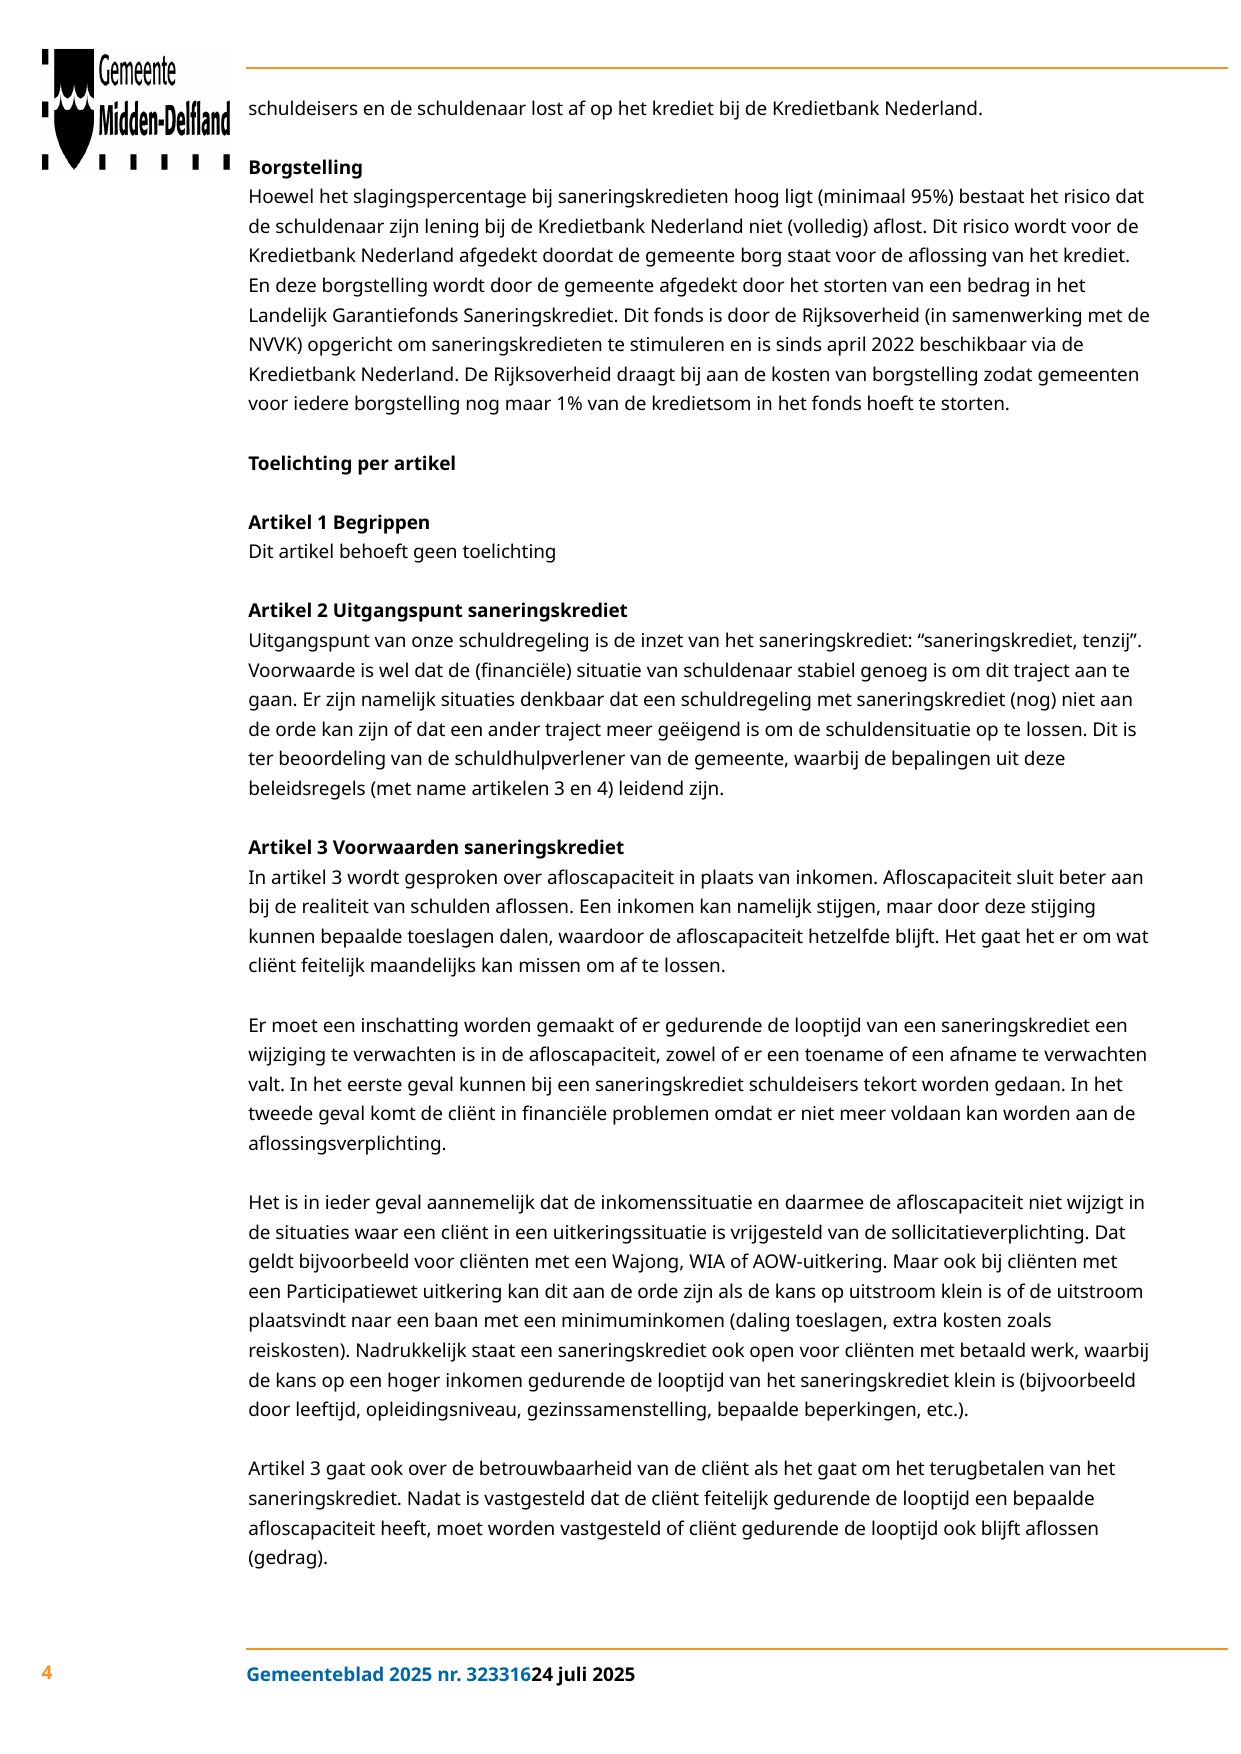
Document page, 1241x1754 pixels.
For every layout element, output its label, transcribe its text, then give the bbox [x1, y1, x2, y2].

text Artikel 3 gaat ook over de betrouwbaarheid van de cliënt als het gaat om het terugbetalen van het saneringskrediet. Nadat is vastgesteld dat de cliënt feitelijk gedurende de looptijd een bepaalde afloscapaciteit heeft, moet worden vastgesteld of cliënt gedurende de looptijd ook blijft aflossen (gedrag). [248, 1456, 1152, 1570]
text Artikel 1 Begrippen [248, 509, 1152, 535]
text Het is in ieder geval aannemelijk dat de inkomenssituatie en daarmee de afloscapaciteit niet wijzigt in de situaties waar een cliënt in een uitkeringssituatie is vrijgesteld van de sollicitatieverplichting. Dat geldt bijvoorbeeld voor cliënten met een Wajong, WIA of AOW-uitkering. Maar ook bij cliënten met een Participatiewet uitkering kan dit aan de orde zijn als de kans op uitstroom klein is of de uitstroom plaatsvindt naar een baan met een minimuminkomen (daling toeslagen, extra kosten zoals reiskosten). Nadrukkelijk staat een saneringskrediet ook open voor cliënten met betaald werk, waarbij de kans op een hoger inkomen gedurende de looptijd van het saneringskrediet klein is (bijvoorbeeld door leeftijd, opleidingsniveau, gezinssamenstelling, bepaalde beperkingen, etc.). [248, 1189, 1152, 1422]
text Uitgangspunt van onze schuldregeling is de inzet van het saneringskrediet: “saneringskrediet, tenzij”. Voorwaarde is wel dat de (financiële) situatie van schuldenaar stabiel genoeg is om dit traject aan te gaan. Er zijn namelijk situaties denkbaar dat een schuldregeling met saneringskrediet (nog) niet aan de orde kan zijn of dat een ander traject meer geëigend is om de schuldensituatie op te lossen. Dit is ter beoordeling van de schuldhulpverlener van de gemeente, waarbij de bepalingen uit deze beleidsregels (met name artikelen 3 en 4) leidend zijn. [248, 627, 1152, 801]
text Toelichting per artikel [248, 450, 1152, 476]
picture [41, 47, 231, 172]
text Hoewel het slagingspercentage bij saneringskredieten hoog ligt (minimaal 95%) bestaat het risico dat de schuldenaar zijn lening bij de Kredietbank Nederland niet (volledig) aflost. Dit risico wordt voor de Kredietbank Nederland afgedekt doordat de gemeente borg staat voor de aflossing van het krediet. En deze borgstelling wordt door de gemeente afgedekt door het storten van een bedrag in het Landelijk Garantiefonds Saneringskrediet. Dit fonds is door de Rijksoverheid (in samenwerking met de NVVK) opgericht om saneringskredieten te stimuleren en is sinds april 2022 beschikbaar via de Kredietbank Nederland. De Rijksoverheid draagt bij aan de kosten van borgstelling zodat gemeenten voor iedere borgstelling nog maar 1% van de kredietsom in het fonds hoeft te storten. [248, 183, 1152, 416]
text Dit artikel behoeft geen toelichting [248, 538, 1152, 564]
text In artikel 3 wordt gesproken over afloscapaciteit in plaats van inkomen. Afloscapaciteit sluit beter aan bij de realiteit van schulden aflossen. Een inkomen kan namelijk stijgen, maar door deze stijging kunnen bepaalde toeslagen dalen, waardoor de afloscapaciteit hetzelfde blijft. Het gaat het er om wat cliënt feitelijk maandelijks kan missen om af te lossen. [248, 864, 1152, 978]
text schuldeisers en de schuldenaar lost af op het krediet bij de Kredietbank Nederland. [248, 95, 1152, 121]
text Artikel 2 Uitgangspunt saneringskrediet [248, 598, 1152, 623]
text Artikel 3 Voorwaarden saneringskrediet [248, 834, 1152, 860]
text Borgstelling [248, 154, 1152, 180]
text Er moet een inschatting worden gemaakt of er gedurende de looptijd van een saneringskrediet een wijziging te verwachten is in de afloscapaciteit, zowel of er een toename of een afname te verwachten valt. In het eerste geval kunnen bij een saneringskrediet schuldeisers tekort worden gedaan. In het tweede geval komt de cliënt in financiële problemen omdat er niet meer voldaan kan worden aan de aflossingsverplichting. [248, 1012, 1152, 1156]
